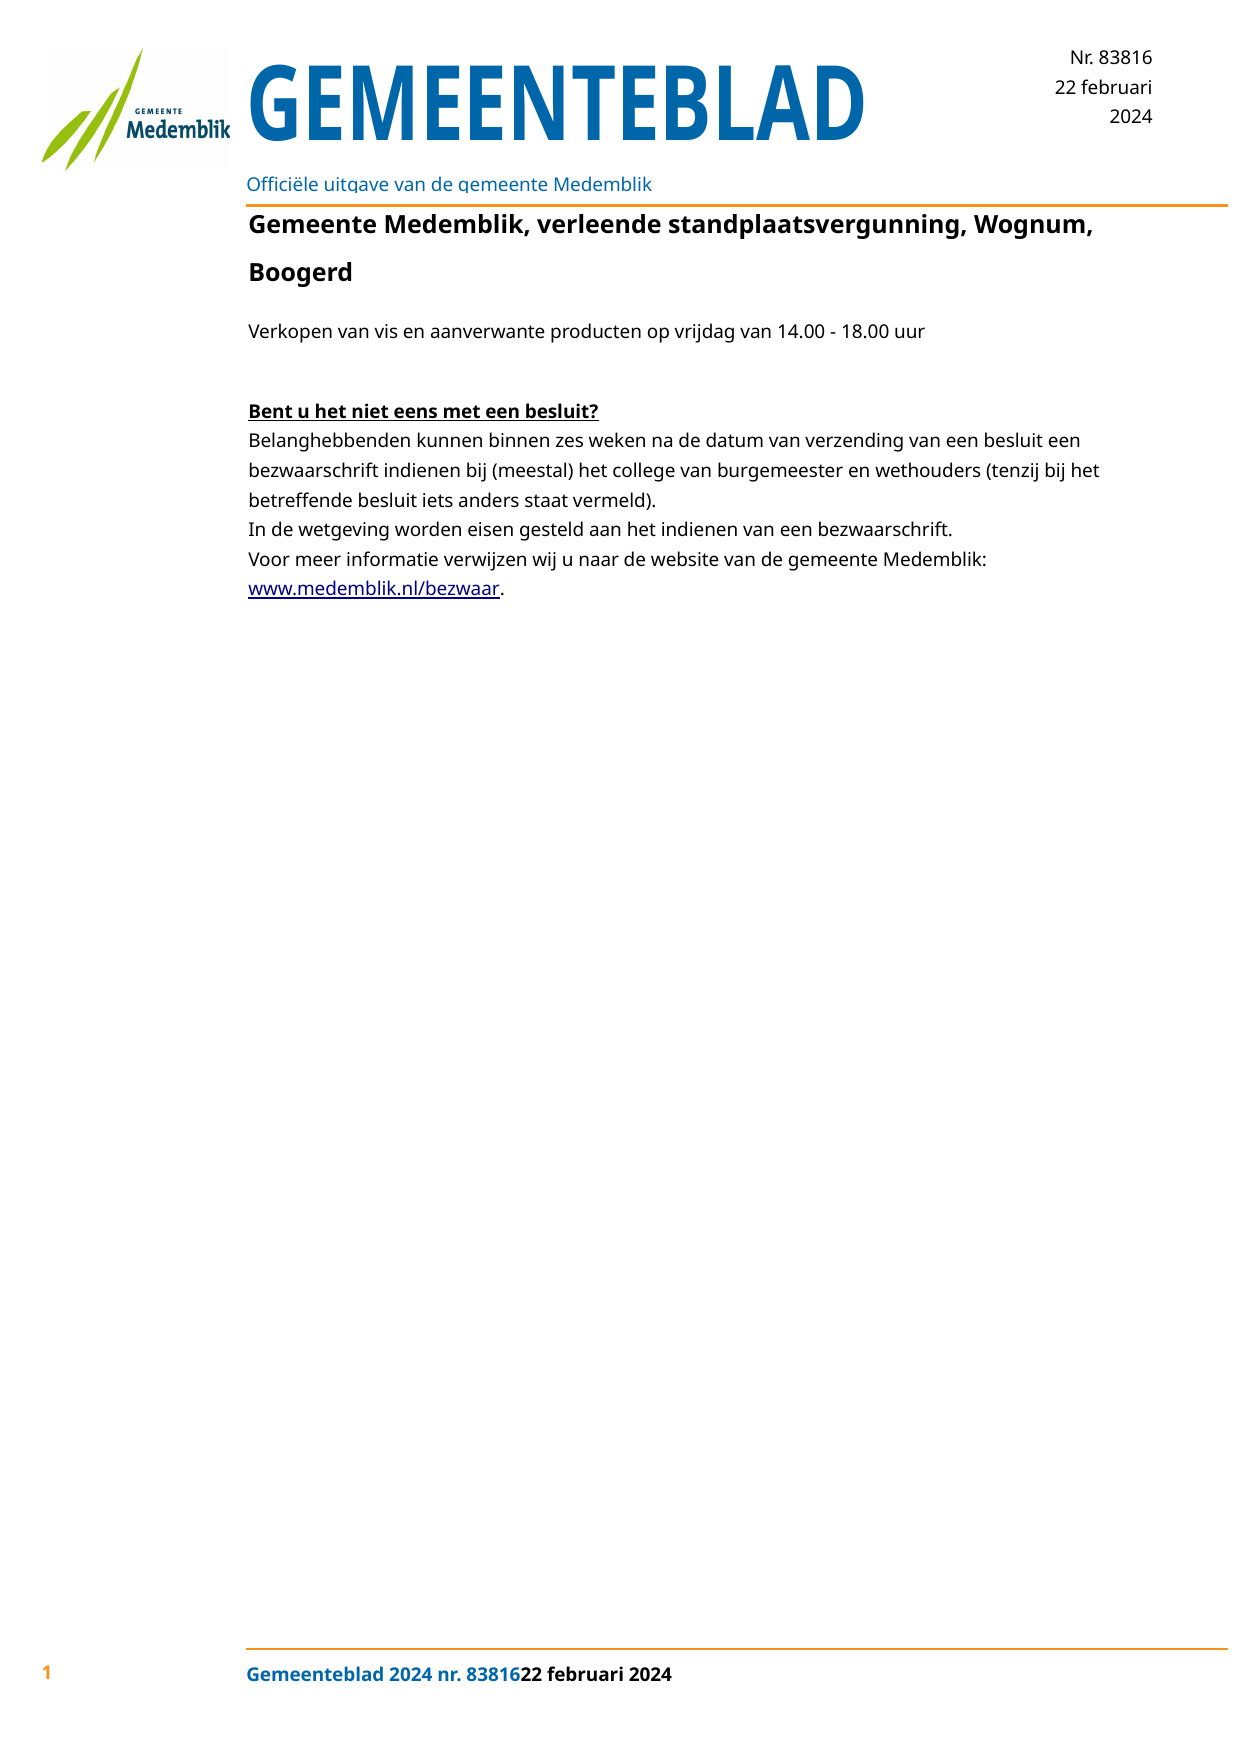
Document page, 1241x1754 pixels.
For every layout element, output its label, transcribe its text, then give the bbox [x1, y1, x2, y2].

text Gemeente Medemblik, verleende standplaatsvergunning, Wognum, Boogerd [248, 207, 1152, 288]
table_header Bent u het niet eens met een besluit? Belanghebbenden kunnen binnen zes weken na de datum van verzending van een besluit een bezwaarschrift indienen bij (meestal) het college van burgemeester en wethouders (tenzij bij het betreffende besluit iets anders staat vermeld). In de wetgeving worden eisen gesteld aan het indienen van een bezwaarschrift. Voor meer informatie verwijzen wij u naar de website van de gemeente Medemblik: www.medemblik.nl/bezwaar. [248, 398, 1152, 601]
picture [41, 47, 231, 172]
text Verkopen van vis en aanverwante producten op vrijdag van 14.00 - 18.00 uur [248, 318, 1152, 344]
